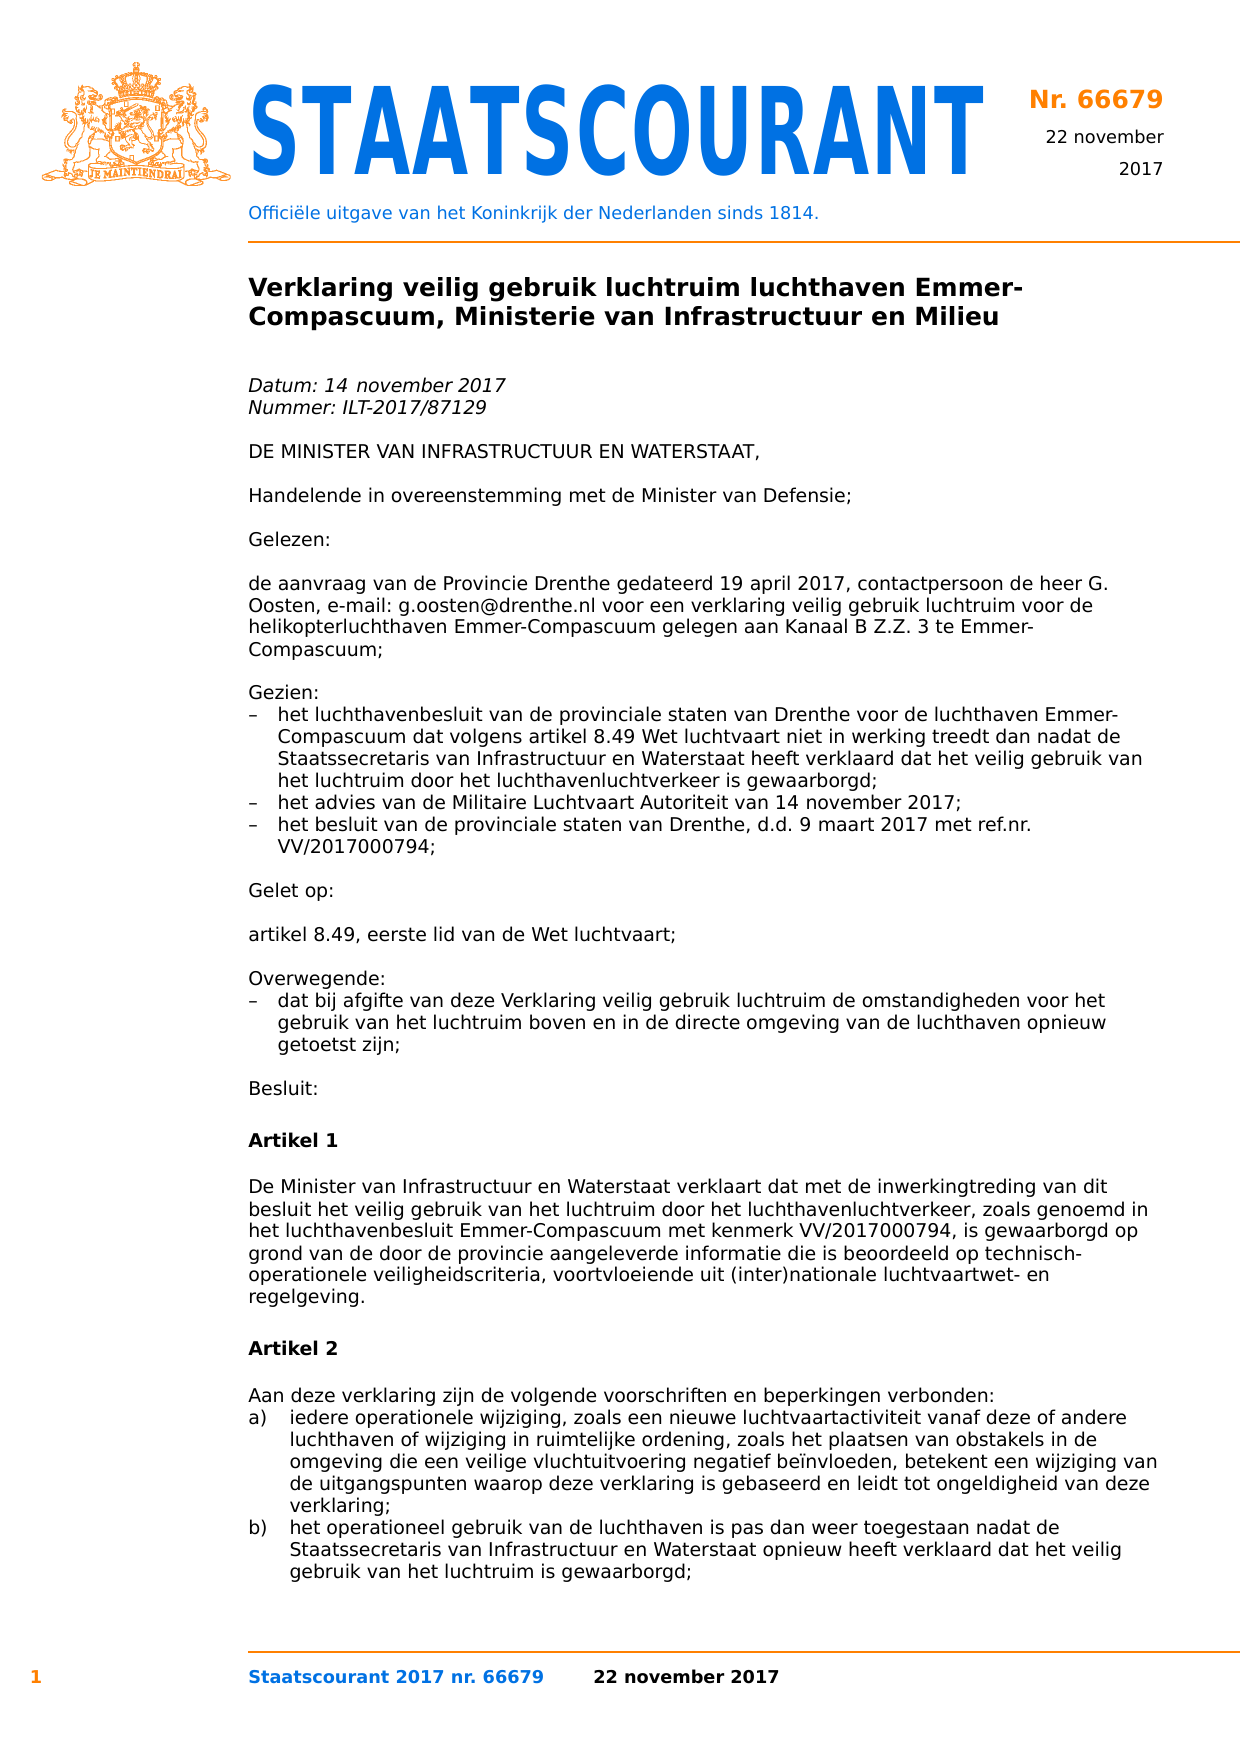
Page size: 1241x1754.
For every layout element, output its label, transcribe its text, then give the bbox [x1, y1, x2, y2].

text – het advies van de Militaire Luchtvaart Autoriteit van 14 november 2017; [248, 792, 1163, 814]
picture [41, 62, 231, 186]
subtitle Verklaring veilig gebruik luchtruim luchthaven Emmer-Compascuum, Ministerie van Infrastructuur en Milieu [248, 273, 1163, 331]
text Gelezen: [248, 529, 1163, 551]
text Overwegende: [248, 968, 1163, 990]
table_cell Officiële uitgave van het Koninkrijk der Nederlanden sinds 1814. [248, 203, 1240, 241]
text – dat bij afgifte van deze Verklaring veilig gebruik luchtruim de omstandigheden voor het gebruik van het luchtruim boven en in de directe omgeving van de luchthaven opnieuw getoetst zijn; [248, 990, 1163, 1056]
text de aanvraag van de Provincie Drenthe gedateerd 19 april 2017, contactpersoon de heer G. Oosten, e-mail: g.oosten@drenthe.nl voor een verklaring veilig gebruik luchtruim voor de helikopterluchthaven Emmer-Compascuum gelegen aan Kanaal B Z.Z. 3 te Emmer-Compascuum; [248, 572, 1163, 660]
text – het luchthavenbesluit van de provinciale staten van Drenthe voor de luchthaven Emmer-Compascuum dat volgens artikel 8.49 Wet luchtvaart niet in werking treedt dan nadat de Staatssecretaris van Infrastructuur en Waterstaat heeft verklaard dat het veilig gebruik van het luchtruim door het luchthavenluchtverkeer is gewaarborgd; [248, 704, 1163, 792]
subtitle Artikel 2 [248, 1338, 1163, 1360]
table_header Nr. 66679 [998, 62, 1240, 121]
text Nummer: ILT-2017/87129 [248, 397, 1163, 419]
table_header STAATSCOURANT [248, 62, 998, 203]
text De Minister van Infrastructuur en Waterstaat verklaart dat met de inwerkingtreding van dit besluit het veilig gebruik van het luchtruim door het luchthavenluchtverkeer, zoals genoemd in het luchthavenbesluit Emmer-Compascuum met kenmerk VV/2017000794, is gewaarborgd op grond van de door de provincie aangeleverde informatie die is beoordeeld op technisch-operationele veiligheidscriteria, voortvloeiende uit (inter)nationale luchtvaartwet- en regelgeving. [248, 1176, 1163, 1308]
text Datum: 14 november 2017 [248, 375, 1163, 397]
text – het besluit van de provinciale staten van Drenthe, d.d. 9 maart 2017 met ref.nr. VV/2017000794; [248, 814, 1163, 858]
text Gezien: [248, 682, 1163, 704]
text a) iedere operationele wijziging, zoals een nieuwe luchtvaartactiviteit vanaf deze of andere luchthaven of wijziging in ruimtelijke ordening, zoals het plaatsen van obstakels in de omgeving die een veilige vluchtuitvoering negatief beïnvloeden, betekent een wijziging van de uitgangspunten waarop deze verklaring is gebaseerd en leidt tot ongeldigheid van deze verklaring; [248, 1407, 1163, 1517]
text DE MINISTER VAN INFRASTRUCTUUR EN WATERSTAAT, [248, 441, 1163, 463]
table_header [25, 62, 248, 241]
table_cell 22 november [998, 121, 1240, 153]
text b) het operationeel gebruik van de luchthaven is pas dan weer toegestaan nadat de Staatssecretaris van Infrastructuur en Waterstaat opnieuw heeft verklaard dat het veilig gebruik van het luchtruim is gewaarborgd; [248, 1517, 1163, 1583]
text artikel 8.49, eerste lid van de Wet luchtvaart; [248, 924, 1163, 946]
text Handelende in overeenstemming met de Minister van Defensie; [248, 485, 1163, 507]
text Gelet op: [248, 880, 1163, 902]
table_cell 2017 [998, 153, 1240, 203]
text Aan deze verklaring zijn de volgende voorschriften en beperkingen verbonden: [248, 1385, 1163, 1407]
text Besluit: [248, 1077, 1163, 1099]
subtitle Artikel 1 [248, 1129, 1163, 1151]
